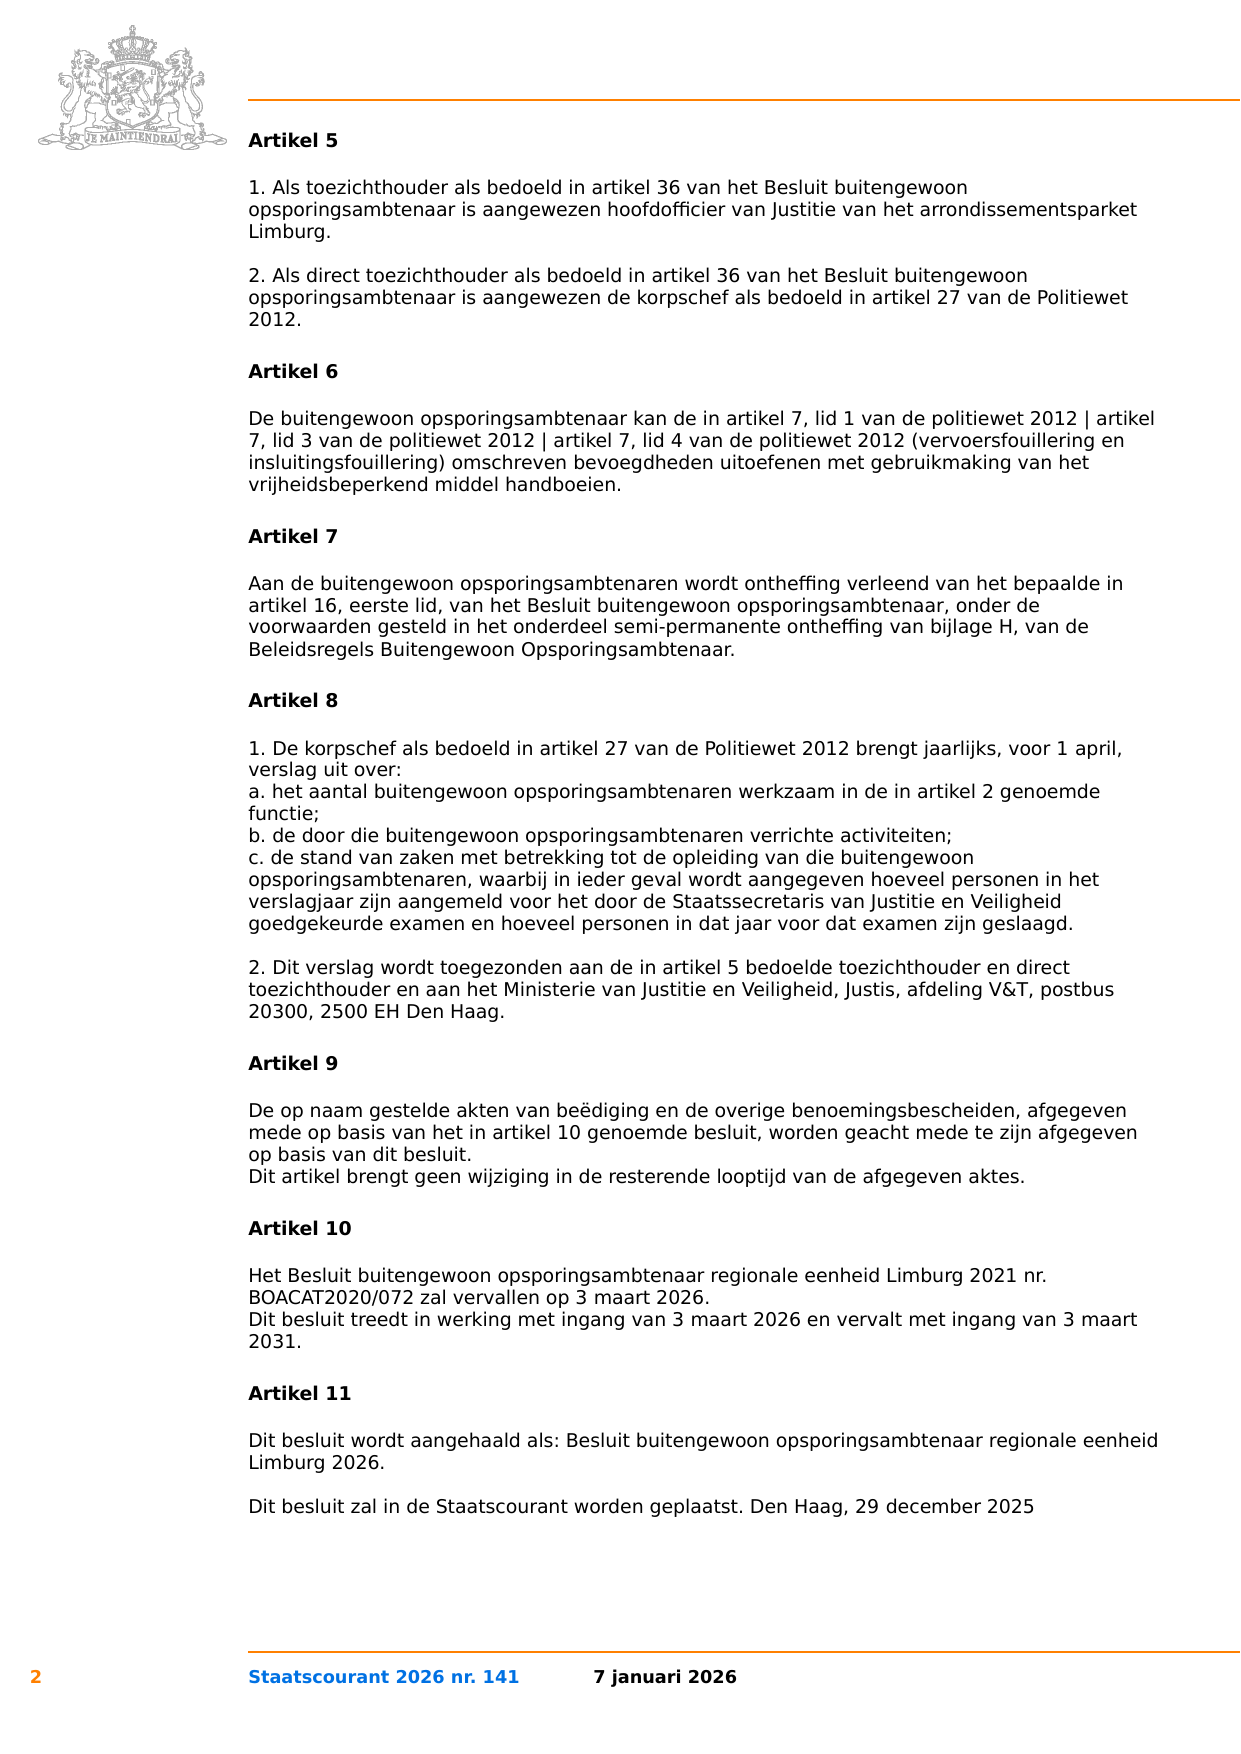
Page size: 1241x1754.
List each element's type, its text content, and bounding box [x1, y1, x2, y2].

text Dit artikel brengt geen wijziging in de resterende looptijd van de afgegeven aktes. [248, 1166, 1163, 1188]
text 2. Dit verslag wordt toegezonden aan de in artikel 5 bedoelde toezichthouder en direct toezichthouder en aan het Ministerie van Justitie en Veiligheid, Justis, afdeling V&T, postbus 20300, 2500 EH Den Haag. [248, 957, 1163, 1023]
subtitle Artikel 8 [248, 690, 1163, 712]
text 2. Als direct toezichthouder als bedoeld in artikel 36 van het Besluit buitengewoon opsporingsambtenaar is aangewezen de korpschef als bedoeld in artikel 27 van de Politiewet 2012. [248, 265, 1163, 331]
text De op naam gestelde akten van beëdiging en de overige benoemingsbescheiden, afgegeven mede op basis van het in artikel 10 genoemde besluit, worden geacht mede te zijn afgegeven op basis van dit besluit. [248, 1100, 1163, 1166]
subtitle Artikel 11 [248, 1383, 1163, 1405]
subtitle Artikel 7 [248, 526, 1163, 547]
text Aan de buitengewoon opsporingsambtenaren wordt ontheffing verleend van het bepaalde in artikel 16, eerste lid, van het Besluit buitengewoon opsporingsambtenaar, onder de voorwaarden gesteld in het onderdeel semi-permanente ontheffing van bijlage H, van de Beleidsregels Buitengewoon Opsporingsambtenaar. [248, 572, 1163, 660]
text c. de stand van zaken met betrekking tot de opleiding van die buitengewoon opsporingsambtenaren, waarbij in ieder geval wordt aangegeven hoeveel personen in het verslagjaar zijn aangemeld voor het door de Staatssecretaris van Justitie en Veiligheid goedgekeurde examen en hoeveel personen in dat jaar voor dat examen zijn geslaagd. [248, 847, 1163, 935]
subtitle Artikel 10 [248, 1218, 1163, 1240]
text De buitengewoon opsporingsambtenaar kan de in artikel 7, lid 1 van de politiewet 2012 | artikel 7, lid 3 van de politiewet 2012 | artikel 7, lid 4 van de politiewet 2012 (vervoersfouillering en insluitingsfouillering) omschreven bevoegdheden uitoefenen met gebruikmaking van het vrijheidsbeperkend middel handboeien. [248, 408, 1163, 496]
text a. het aantal buitengewoon opsporingsambtenaren werkzaam in de in artikel 2 genoemde functie; [248, 781, 1163, 825]
text 1. De korpschef als bedoeld in artikel 27 van de Politiewet 2012 brengt jaarlijks, voor 1 april, verslag uit over: [248, 737, 1163, 781]
picture [38, 25, 227, 150]
text Dit besluit zal in de Staatscourant worden geplaatst. Den Haag, 29 december 2025 [248, 1496, 1163, 1518]
text Dit besluit treedt in werking met ingang van 3 maart 2026 en vervalt met ingang van 3 maart 2031. [248, 1309, 1163, 1353]
text 1. Als toezichthouder als bedoeld in artikel 36 van het Besluit buitengewoon opsporingsambtenaar is aangewezen hoofdofficier van Justitie van het arrondissementsparket Limburg. [248, 177, 1163, 243]
text Het Besluit buitengewoon opsporingsambtenaar regionale eenheid Limburg 2021 nr. BOACAT2020/072 zal vervallen op 3 maart 2026. [248, 1265, 1163, 1309]
subtitle Artikel 9 [248, 1053, 1163, 1075]
subtitle Artikel 6 [248, 361, 1163, 383]
text Dit besluit wordt aangehaald als: Besluit buitengewoon opsporingsambtenaar regionale eenheid Limburg 2026. [248, 1430, 1163, 1474]
text b. de door die buitengewoon opsporingsambtenaren verrichte activiteiten; [248, 825, 1163, 847]
subtitle Artikel 5 [248, 130, 1163, 152]
